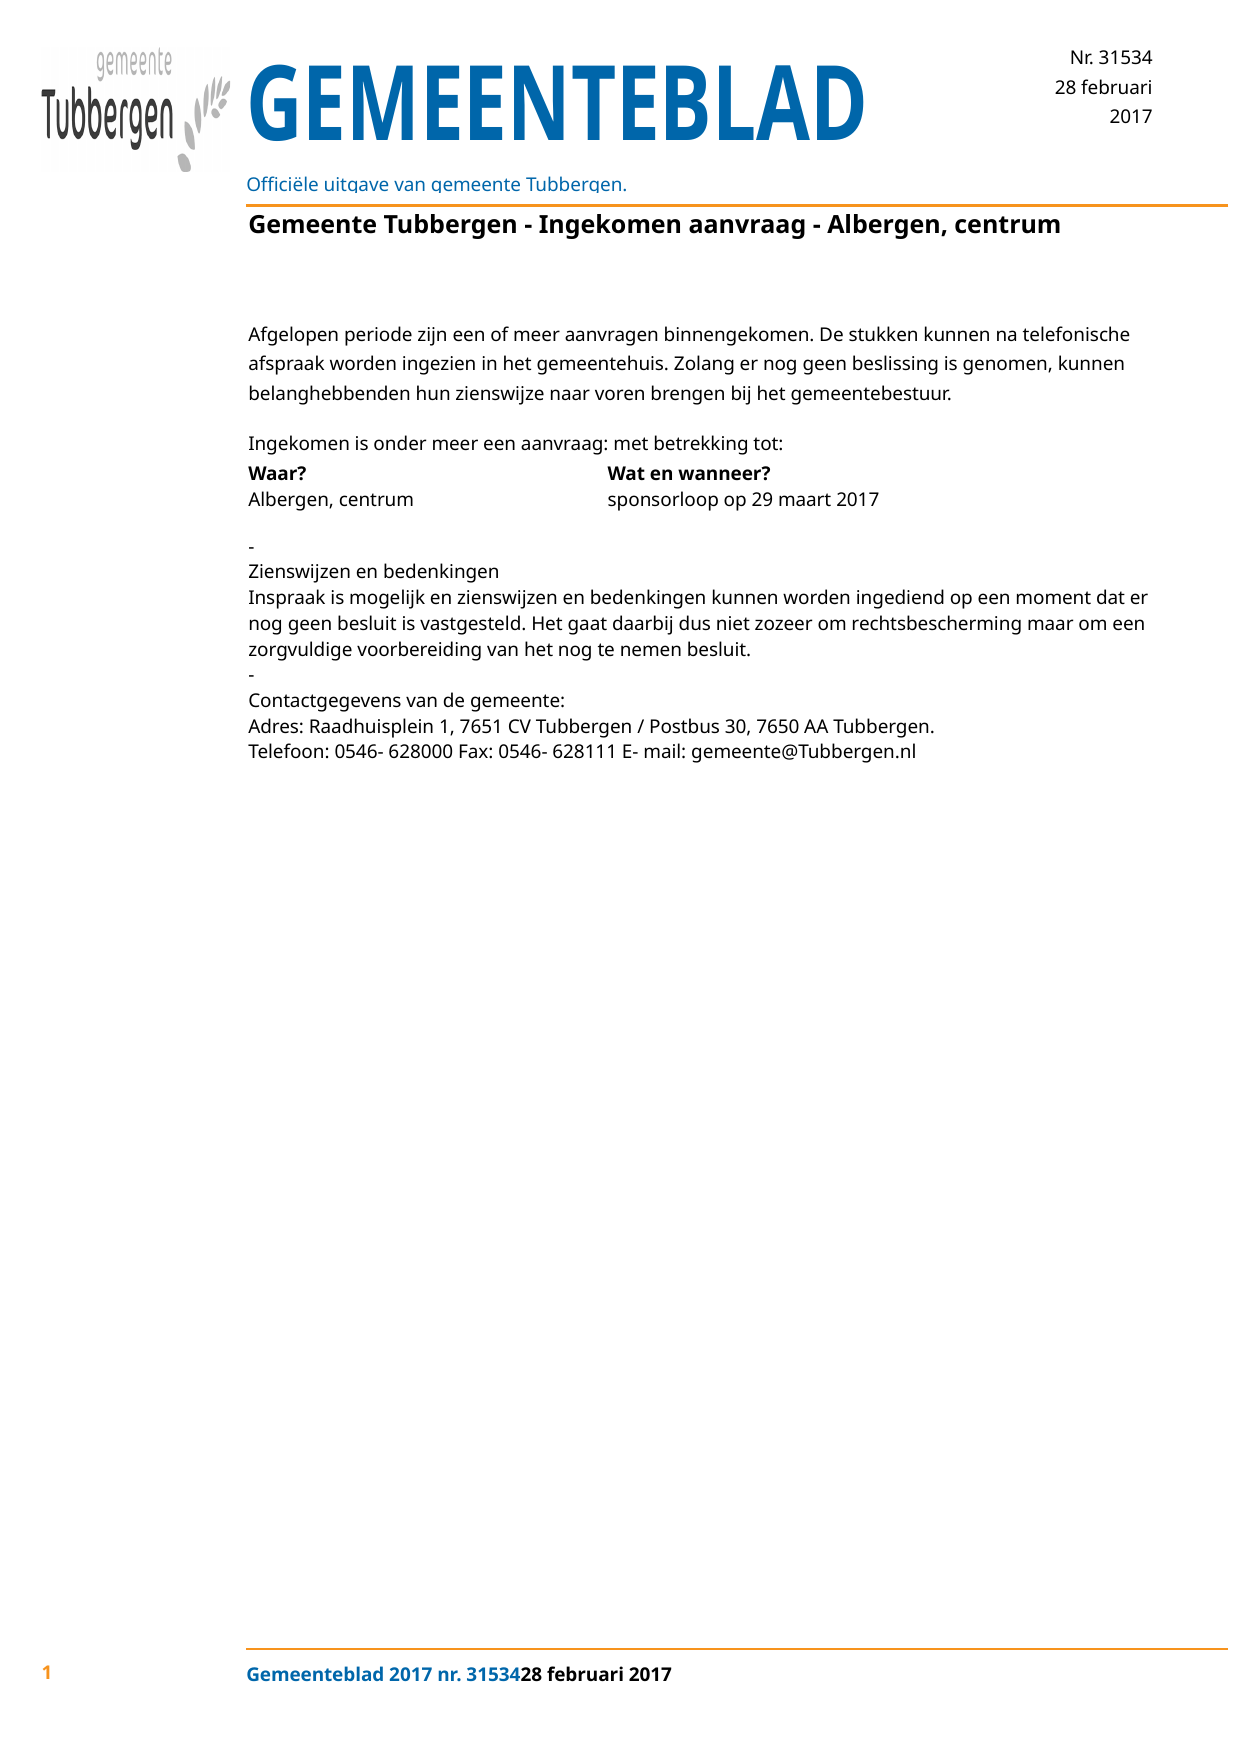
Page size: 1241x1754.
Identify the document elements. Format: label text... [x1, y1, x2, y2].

text Gemeente Tubbergen - Ingekomen aanvraag - Albergen, centrum [248, 207, 1152, 241]
text Adres: Raadhuisplein 1, 7651 CV Tubbergen / Postbus 30, 7650 AA Tubbergen. [248, 713, 1152, 739]
table_cell sponsorloop op 29 maart 2017 [608, 486, 1152, 511]
text Inspraak is mogelijk en zienswijzen en bedenkingen kunnen worden ingediend op een moment dat er nog geen besluit is vastgesteld. Het gaat daarbij dus niet zozeer om rechtsbescherming maar om een zorgvuldige voorbereiding van het nog te nemen besluit. [248, 584, 1152, 662]
text - [248, 662, 1152, 687]
picture [41, 47, 231, 172]
text Zienswijzen en bedenkingen [248, 559, 1152, 584]
table_cell Albergen, centrum [248, 486, 607, 511]
table_header Waar? [248, 460, 607, 486]
text Telefoon: 0546- 628000 Fax: 0546- 628111 E- mail: gemeente@Tubbergen.nl [248, 739, 1152, 764]
text - [248, 533, 1152, 559]
text Contactgegevens van de gemeente: [248, 687, 1152, 713]
text Afgelopen periode zijn een of meer aanvragen binnengekomen. De stukken kunnen na telefonische afspraak worden ingezien in het gemeentehuis. Zolang er nog geen beslissing is genomen, kunnen belanghebbenden hun zienswijze naar voren brengen bij het gemeentebestuur. [248, 321, 1152, 406]
table_header Wat en wanneer? [608, 460, 1152, 486]
text Ingekomen is onder meer een aanvraag: met betrekking tot: [248, 430, 1152, 456]
